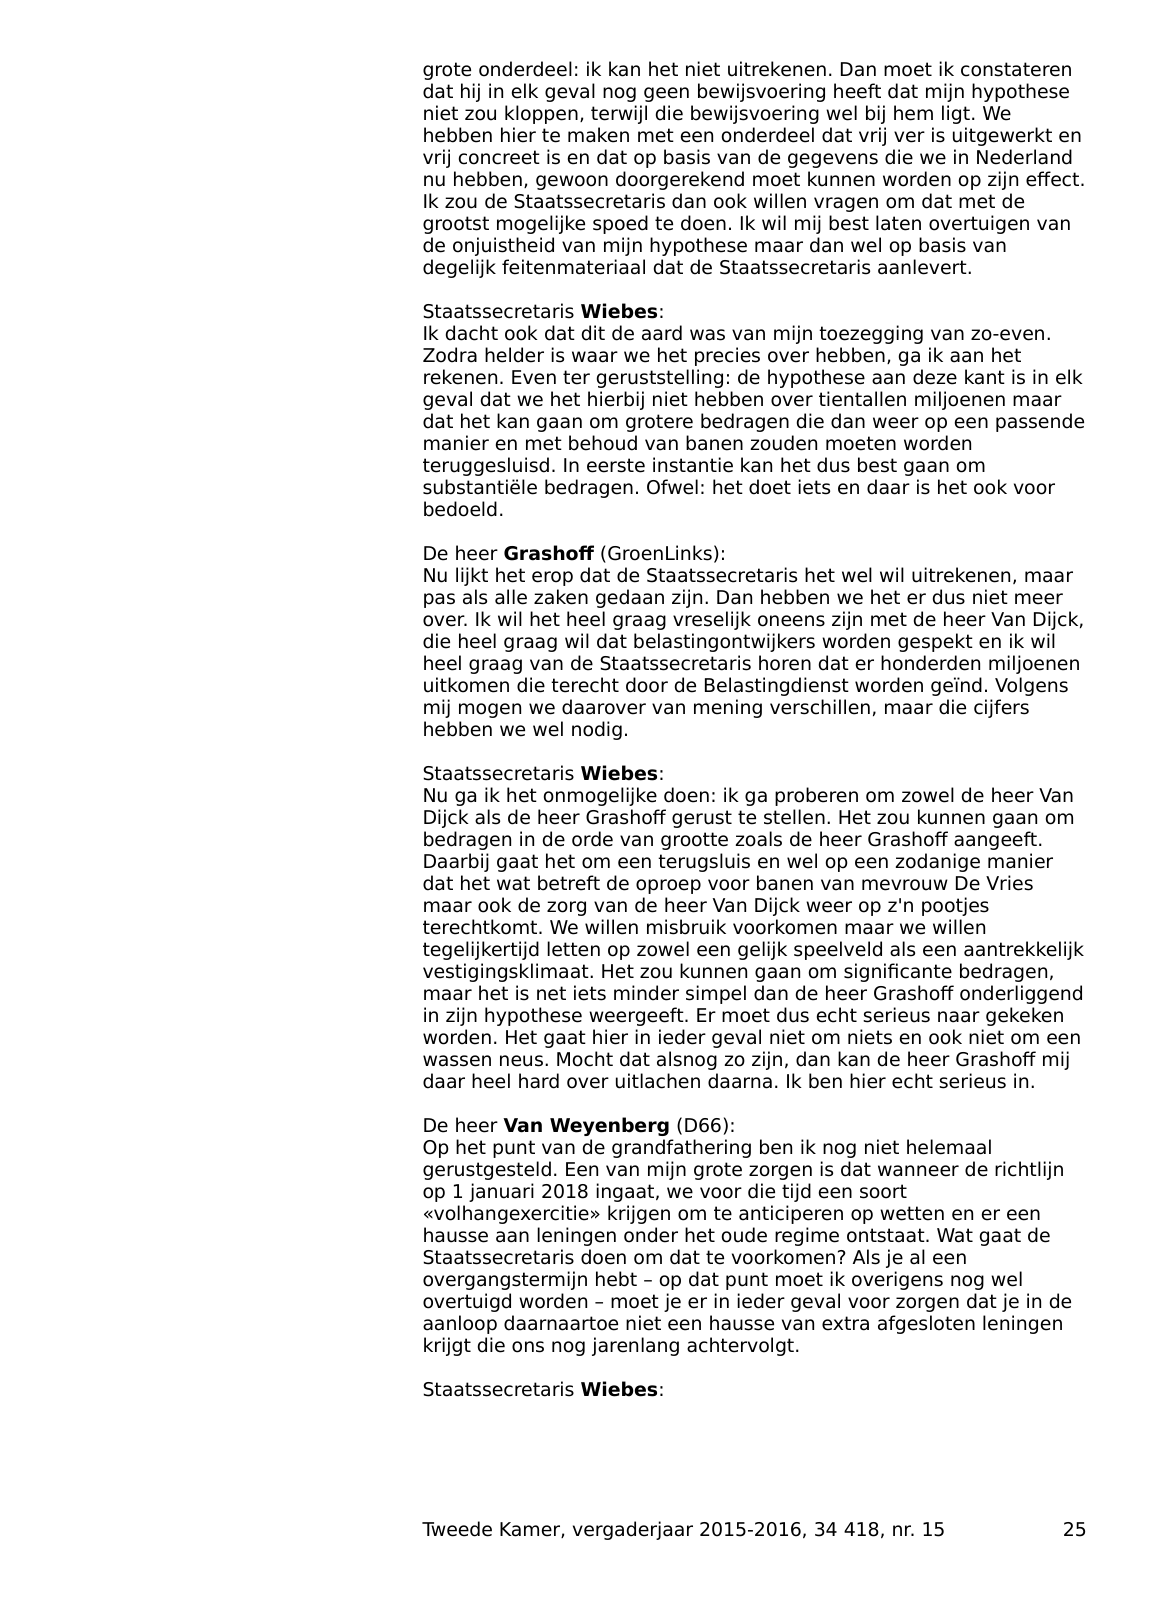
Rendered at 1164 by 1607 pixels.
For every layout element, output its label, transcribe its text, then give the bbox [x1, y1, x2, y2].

text grote onderdeel: ik kan het niet uitrekenen. Dan moet ik constateren dat hij in elk geval nog geen bewijsvoering heeft dat mijn hypothese niet zou kloppen, terwijl die bewijsvoering wel bij hem ligt. We hebben hier te maken met een onderdeel dat vrij ver is uitgewerkt en vrij concreet is en dat op basis van de gegevens die we in Nederland nu hebben, gewoon doorgerekend moet kunnen worden op zijn effect. Ik zou de Staatssecretaris dan ook willen vragen om dat met de grootst mogelijke spoed te doen. Ik wil mij best laten overtuigen van de onjuistheid van mijn hypothese maar dan wel op basis van degelijk feitenmateriaal dat de Staatssecretaris aanlevert. [422, 59, 1087, 279]
text Nu lijkt het erop dat de Staatssecretaris het wel wil uitrekenen, maar pas als alle zaken gedaan zijn. Dan hebben we het er dus niet meer over. Ik wil het heel graag vreselijk oneens zijn met de heer Van Dijck, die heel graag wil dat belastingontwijkers worden gespekt en ik wil heel graag van de Staatssecretaris horen dat er honderden miljoenen uitkomen die terecht door de Belastingdienst worden geïnd. Volgens mij mogen we daarover van mening verschillen, maar die cijfers hebben we wel nodig. [422, 565, 1087, 741]
text De heer Van Weyenberg (D66): [422, 1115, 1087, 1137]
text De heer Grashoff (GroenLinks): [422, 543, 1087, 565]
text Staatssecretaris Wiebes: [422, 301, 1087, 323]
text Staatssecretaris Wiebes: [422, 1379, 1087, 1401]
text Nu ga ik het onmogelijke doen: ik ga proberen om zowel de heer Van Dijck als de heer Grashoff gerust te stellen. Het zou kunnen gaan om bedragen in de orde van grootte zoals de heer Grashoff aangeeft. Daarbij gaat het om een terugsluis en wel op een zodanige manier dat het wat betreft de oproep voor banen van mevrouw De Vries maar ook de zorg van de heer Van Dijck weer op z'n pootjes terechtkomt. We willen misbruik voorkomen maar we willen tegelijkertijd letten op zowel een gelijk speelveld als een aantrekkelijk vestigingsklimaat. Het zou kunnen gaan om significante bedragen, maar het is net iets minder simpel dan de heer Grashoff onderliggend in zijn hypothese weergeeft. Er moet dus echt serieus naar gekeken worden. Het gaat hier in ieder geval niet om niets en ook niet om een wassen neus. Mocht dat alsnog zo zijn, dan kan de heer Grashoff mij daar heel hard over uitlachen daarna. Ik ben hier echt serieus in. [422, 785, 1087, 1093]
text Ik dacht ook dat dit de aard was van mijn toezegging van zo-even. Zodra helder is waar we het precies over hebben, ga ik aan het rekenen. Even ter geruststelling: de hypothese aan deze kant is in elk geval dat we het hierbij niet hebben over tientallen miljoenen maar dat het kan gaan om grotere bedragen die dan weer op een passende manier en met behoud van banen zouden moeten worden teruggesluisd. In eerste instantie kan het dus best gaan om substantiële bedragen. Ofwel: het doet iets en daar is het ook voor bedoeld. [422, 323, 1087, 521]
text Op het punt van de grandfathering ben ik nog niet helemaal gerustgesteld. Een van mijn grote zorgen is dat wanneer de richtlijn op 1 januari 2018 ingaat, we voor die tijd een soort «volhangexercitie» krijgen om te anticiperen op wetten en er een hausse aan leningen onder het oude regime ontstaat. Wat gaat de Staatssecretaris doen om dat te voorkomen? Als je al een overgangstermijn hebt – op dat punt moet ik overigens nog wel overtuigd worden – moet je er in ieder geval voor zorgen dat je in de aanloop daarnaartoe niet een hausse van extra afgesloten leningen krijgt die ons nog jarenlang achtervolgt. [422, 1137, 1087, 1357]
text Staatssecretaris Wiebes: [422, 763, 1087, 785]
